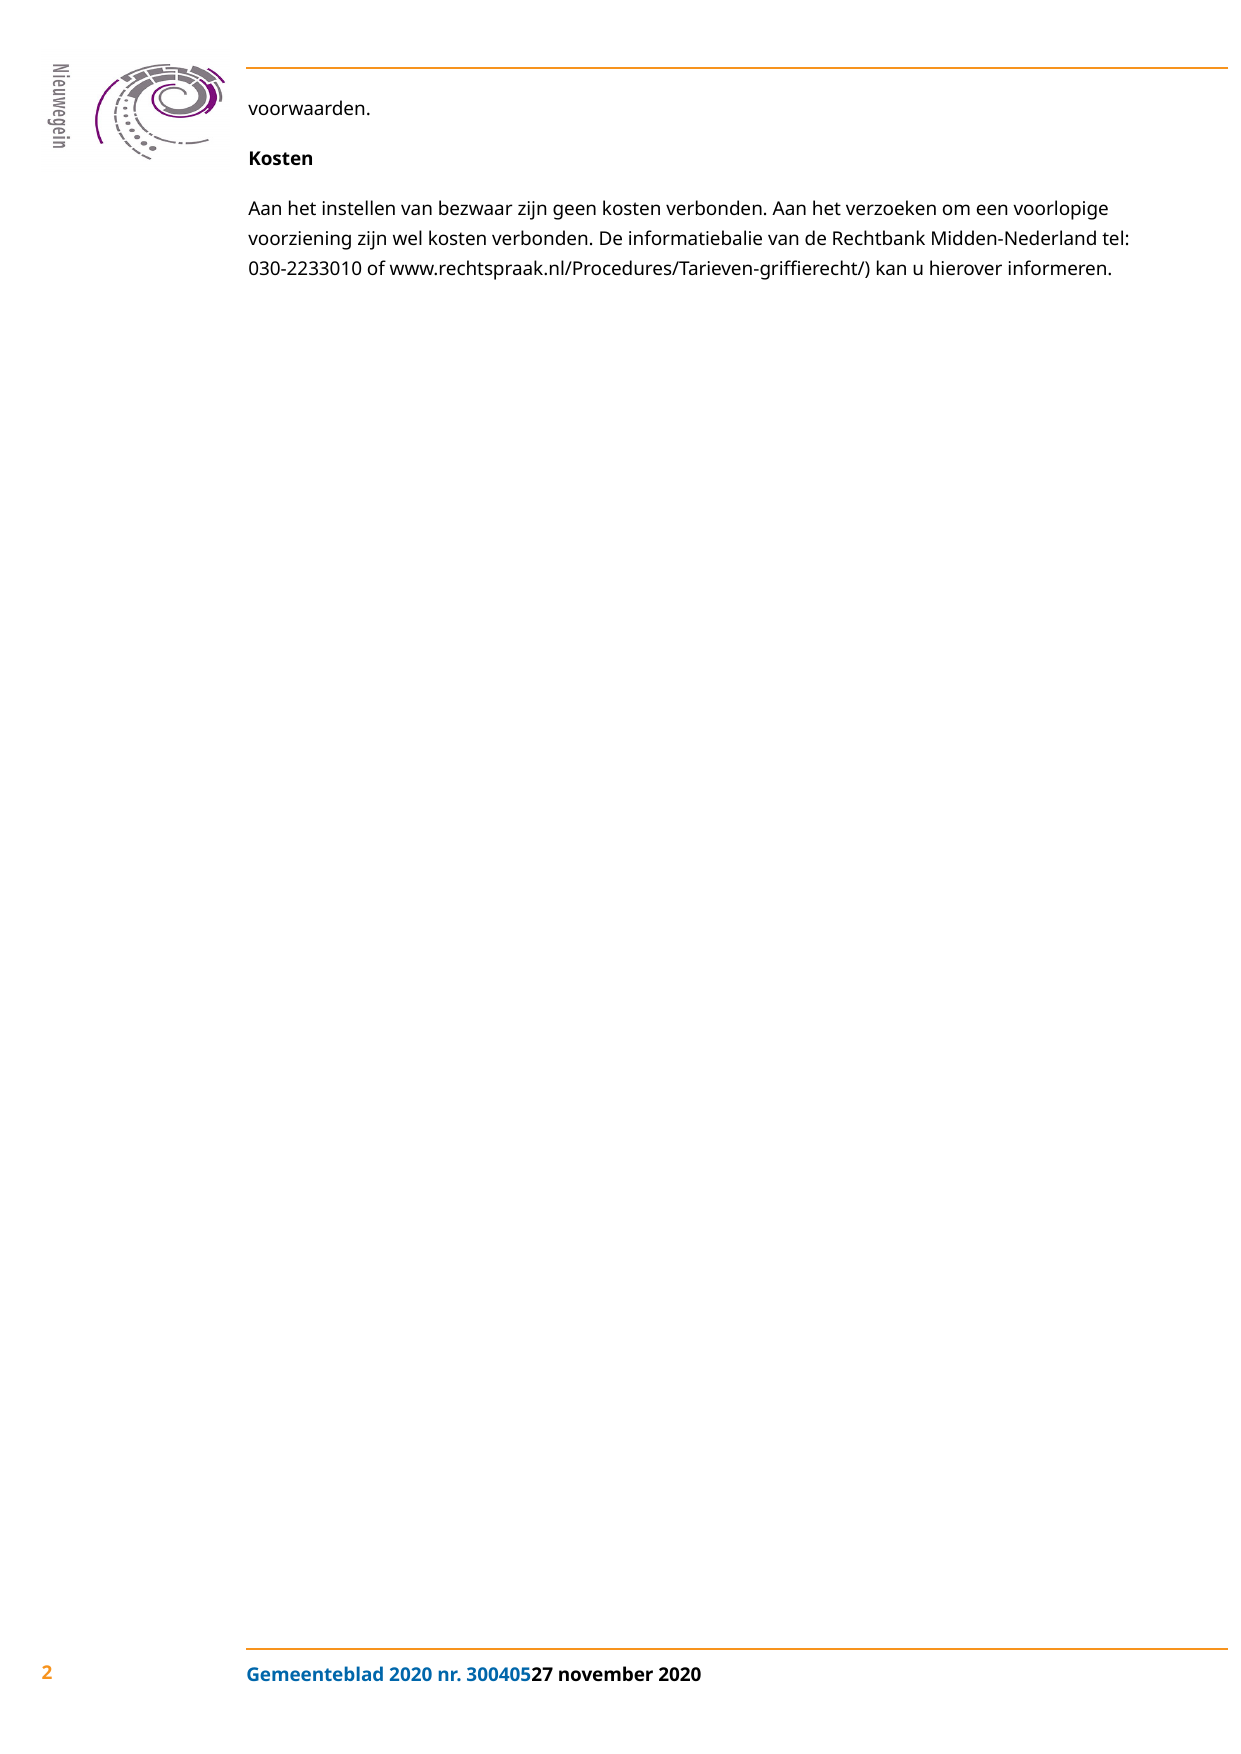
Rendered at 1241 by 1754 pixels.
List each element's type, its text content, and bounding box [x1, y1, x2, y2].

text Aan het instellen van bezwaar zijn geen kosten verbonden. Aan het verzoeken om een voorlopige voorziening zijn wel kosten verbonden. De informatiebalie van de Rechtbank Midden-Nederland tel: 030-2233010 of www.rechtspraak.nl/Procedures/Tarieven-griffierecht/) kan u hierover informeren. [248, 196, 1152, 281]
text voorwaarden. [248, 95, 1152, 121]
picture [41, 47, 231, 172]
text Kosten [248, 145, 1152, 171]
